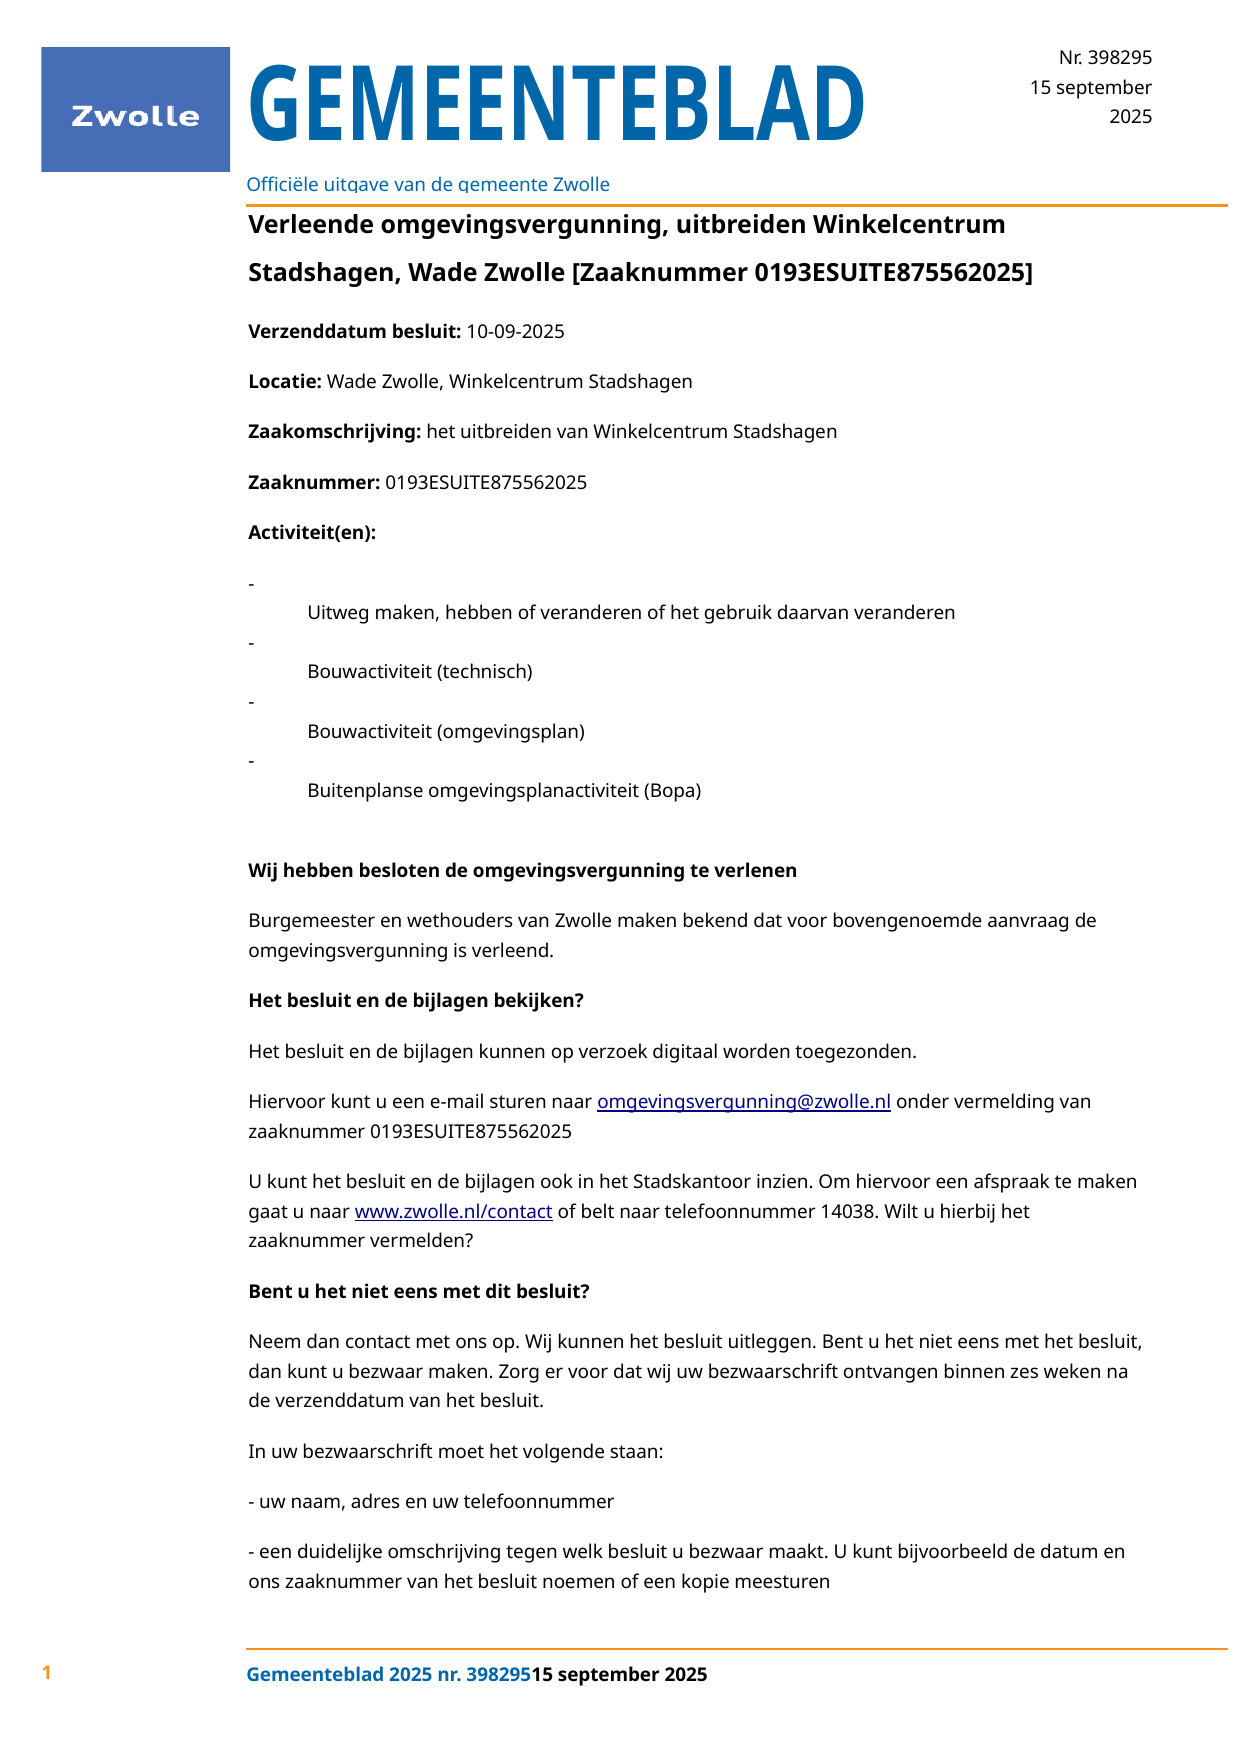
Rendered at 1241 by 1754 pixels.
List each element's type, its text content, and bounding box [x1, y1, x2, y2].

text Verzenddatum besluit: 10-09-2025 [248, 318, 1152, 344]
text Bent u het niet eens met dit besluit? [248, 1278, 1152, 1304]
text Activiteit(en): [248, 519, 1152, 545]
text - een duidelijke omschrijving tegen welk besluit u bezwaar maakt. U kunt bijvoorbeeld de datum en ons zaaknummer van het besluit noemen of een kopie meesturen [248, 1539, 1152, 1594]
list Buitenplanse omgevingsplanactiviteit (Bopa) [248, 777, 1152, 803]
text In uw bezwaarschrift moet het volgende staan: [248, 1438, 1152, 1464]
text Burgemeester en wethouders van Zwolle maken bekend dat voor bovengenoemde aanvraag de omgevingsvergunning is verleend. [248, 907, 1152, 963]
text Het besluit en de bijlagen bekijken? [248, 987, 1152, 1013]
text - uw naam, adres en uw telefoonnummer [248, 1488, 1152, 1514]
text Locatie: Wade Zwolle, Winkelcentrum Stadshagen [248, 368, 1152, 394]
text Het besluit en de bijlagen kunnen op verzoek digitaal worden toegezonden. [248, 1038, 1152, 1064]
text Verleende omgevingsvergunning, uitbreiden Winkelcentrum Stadshagen, Wade Zwolle [Zaaknummer 0193ESUITE875562025] [248, 207, 1152, 288]
text Wij hebben besloten de omgevingsvergunning te verlenen [248, 857, 1152, 883]
list Bouwactiviteit (technisch) [248, 659, 1152, 684]
picture [41, 47, 231, 172]
list Bouwactiviteit (omgevingsplan) [248, 718, 1152, 744]
text Zaakomschrijving: het uitbreiden van Winkelcentrum Stadshagen [248, 419, 1152, 444]
text Hiervoor kunt u een e-mail sturen naar omgevingsvergunning@zwolle.nl onder vermelding van zaaknummer 0193ESUITE875562025 [248, 1088, 1152, 1144]
text Neem dan contact met ons op. Wij kunnen het besluit uitleggen. Bent u het niet eens met het besluit, dan kunt u bezwaar maken. Zorg er voor dat wij uw bezwaarschrift ontvangen binnen zes weken na de verzenddatum van het besluit. [248, 1328, 1152, 1413]
text Zaaknummer: 0193ESUITE875562025 [248, 469, 1152, 495]
text U kunt het besluit en de bijlagen ook in het Stadskantoor inzien. Om hiervoor een afspraak te maken gaat u naar www.zwolle.nl/contact of belt naar telefoonnummer 14038. Wilt u hierbij het zaaknummer vermelden? [248, 1168, 1152, 1253]
list Uitweg maken, hebben of veranderen of het gebruik daarvan veranderen [248, 599, 1152, 625]
